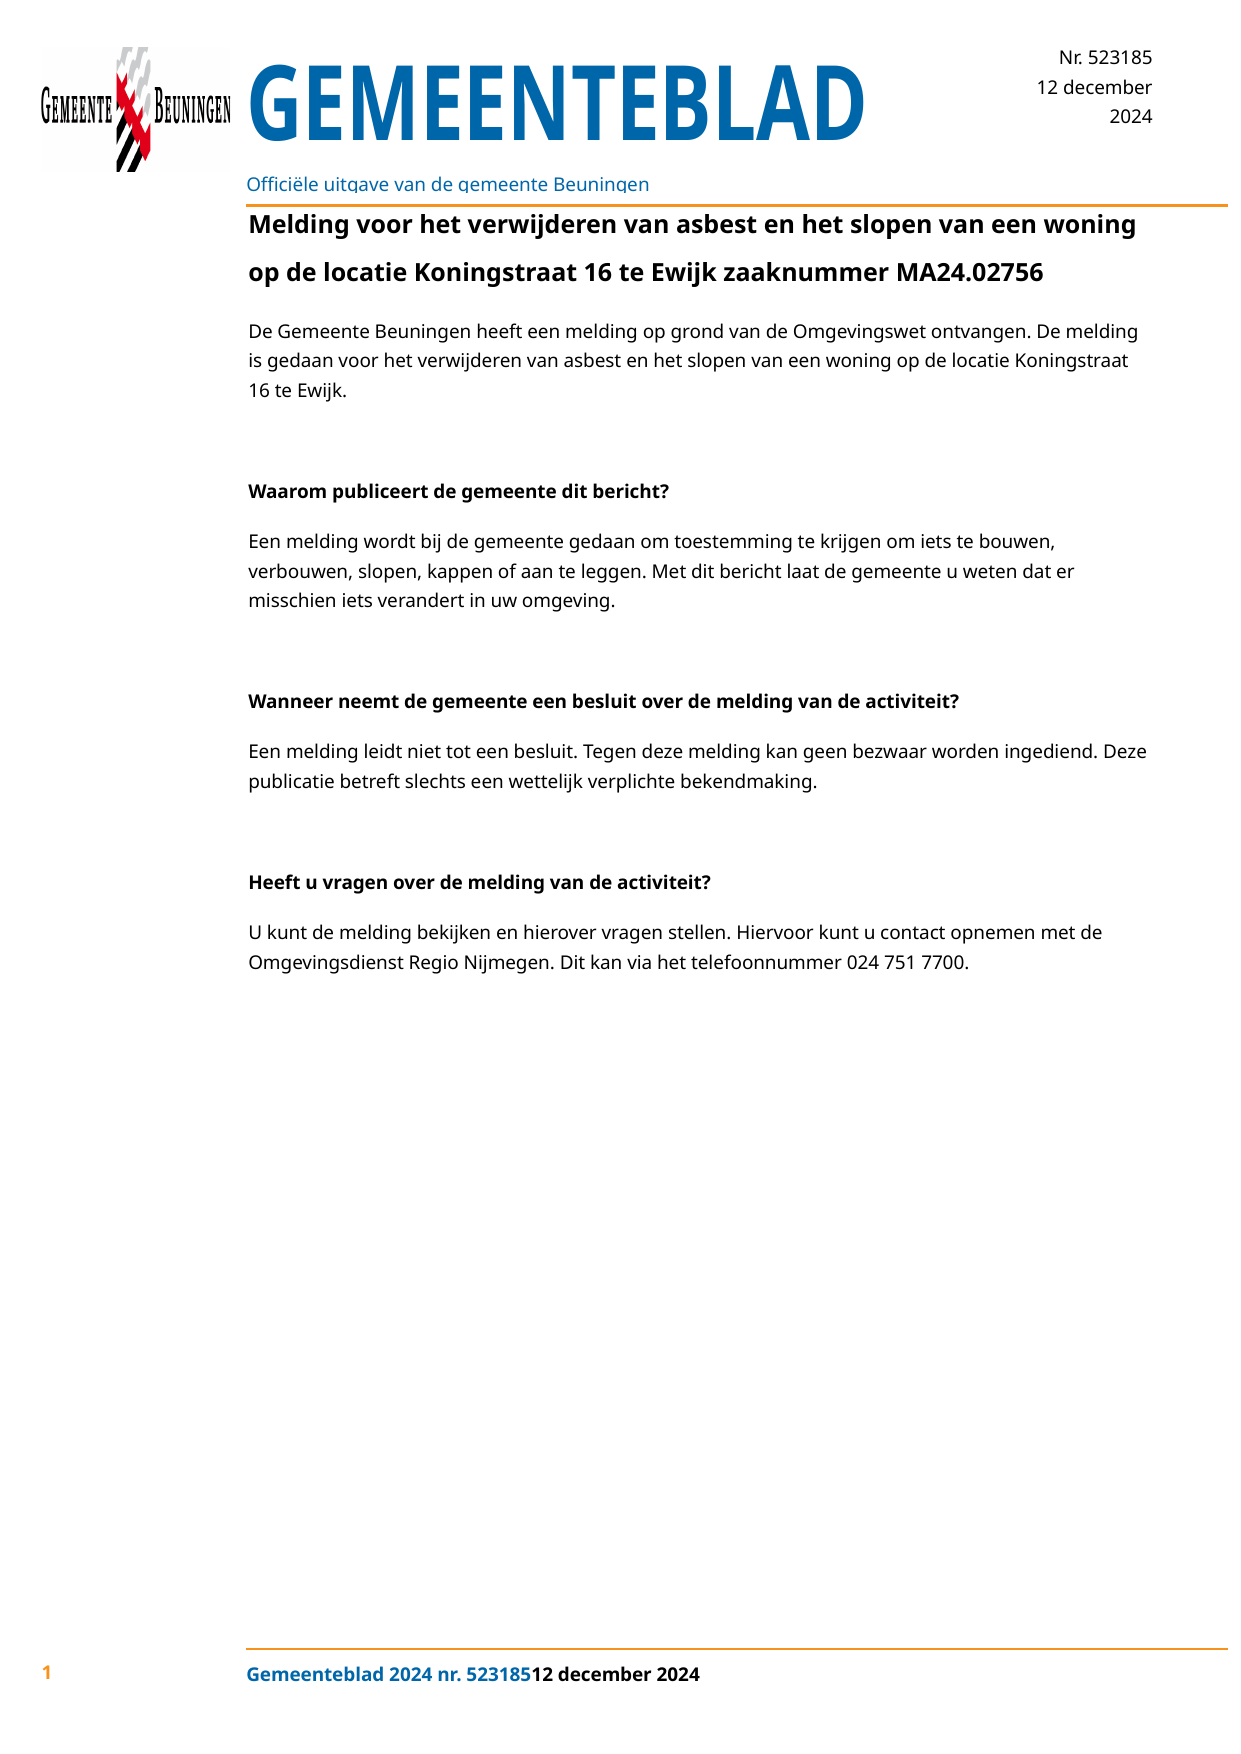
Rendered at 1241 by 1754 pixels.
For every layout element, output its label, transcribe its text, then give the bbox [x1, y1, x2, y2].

text Heeft u vragen over de melding van de activiteit? [248, 869, 1152, 895]
text Waarom publiceert de gemeente dit bericht? [248, 478, 1152, 504]
picture [41, 47, 231, 172]
text Wanneer neemt de gemeente een besluit over de melding van de activiteit? [248, 688, 1152, 714]
text Melding voor het verwijderen van asbest en het slopen van een woning op de locatie Koningstraat 16 te Ewijk zaaknummer MA24.02756 [248, 207, 1152, 288]
text Een melding wordt bij de gemeente gedaan om toestemming te krijgen om iets te bouwen, verbouwen, slopen, kappen of aan te leggen. Met dit bericht laat de gemeente u weten dat er misschien iets verandert in uw omgeving. [248, 528, 1152, 613]
text De Gemeente Beuningen heeft een melding op grond van de Omgevingswet ontvangen. De melding is gedaan voor het verwijderen van asbest en het slopen van een woning op de locatie Koningstraat 16 te Ewijk. [248, 318, 1152, 403]
text U kunt de melding bekijken en hierover vragen stellen. Hiervoor kunt u contact opnemen met de Omgevingsdienst Regio Nijmegen. Dit kan via het telefoonnummer 024 751 7700. [248, 919, 1152, 975]
text Een melding leidt niet tot een besluit. Tegen deze melding kan geen bezwaar worden ingediend. Deze publicatie betreft slechts een wettelijk verplichte bekendmaking. [248, 739, 1152, 794]
